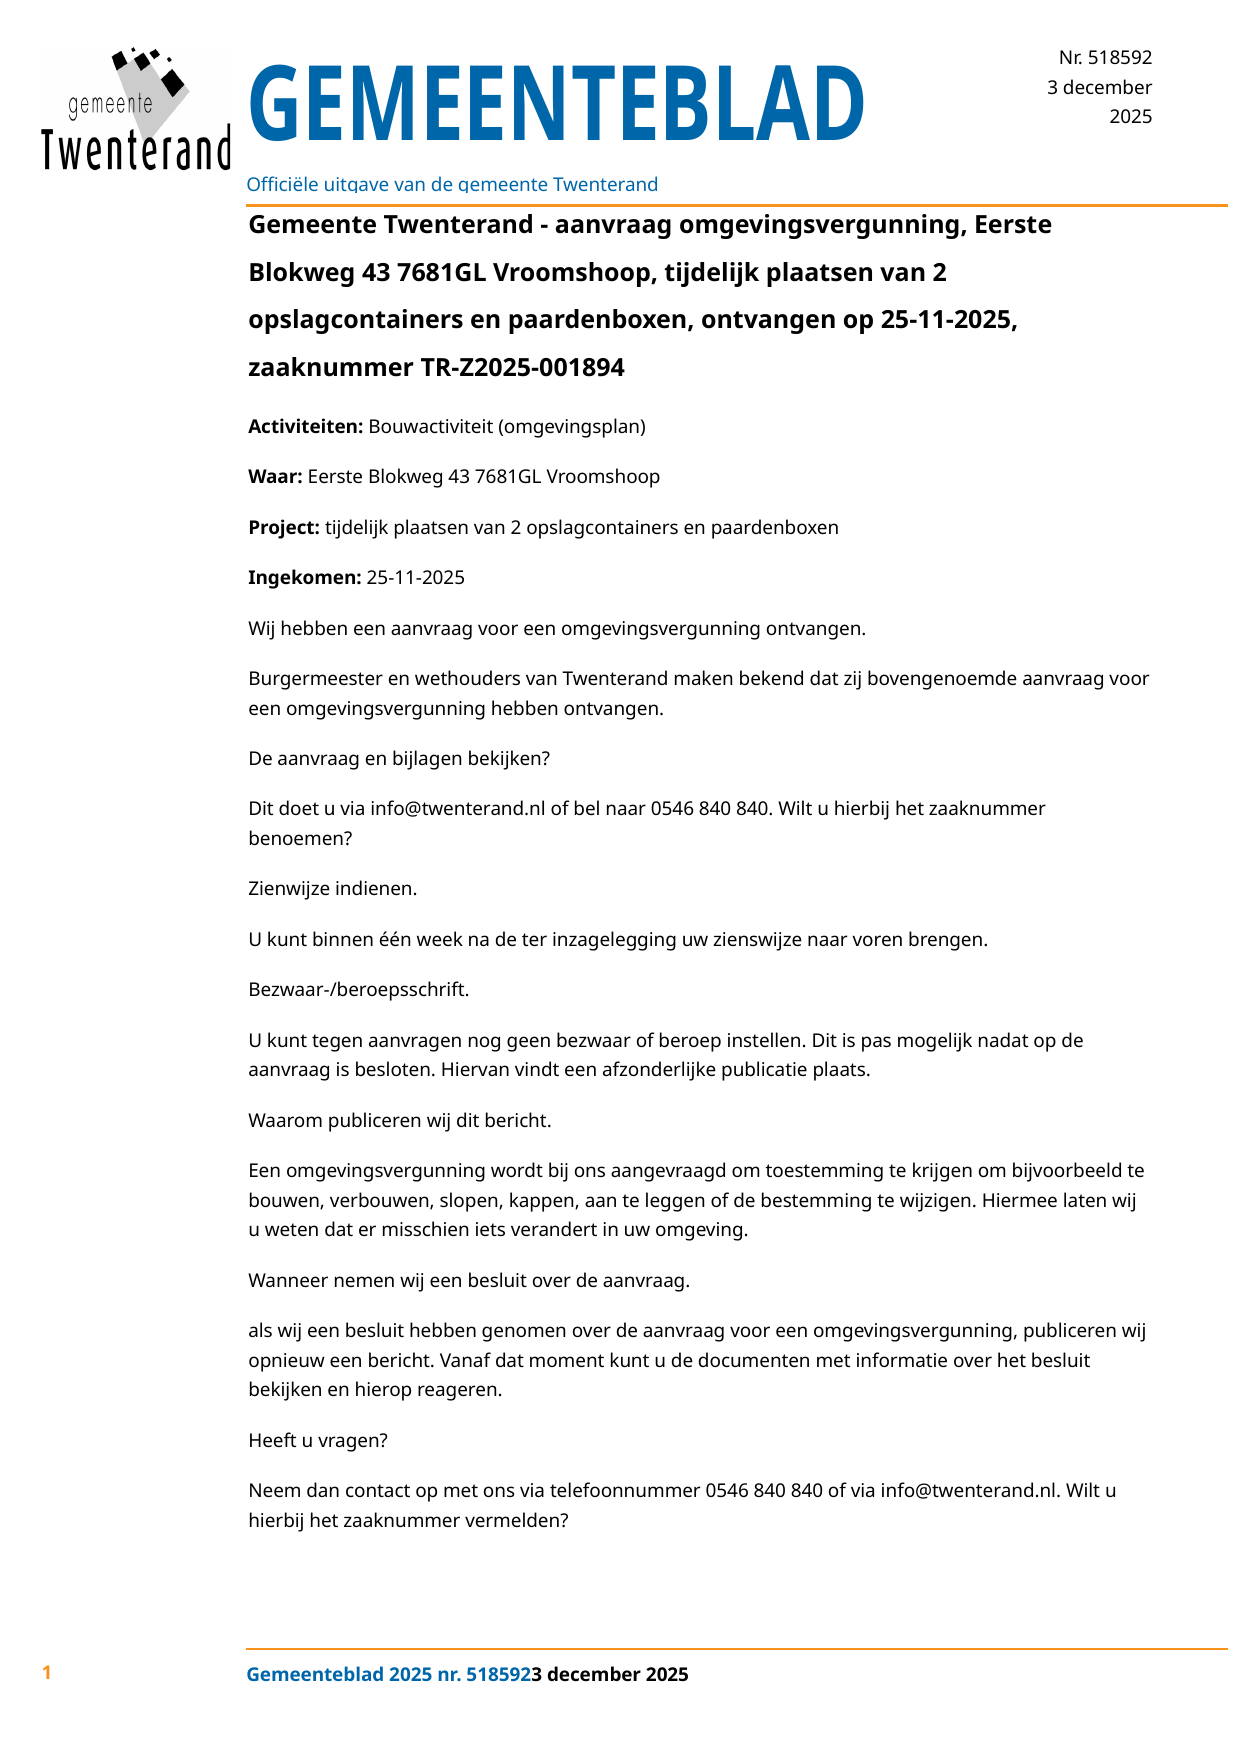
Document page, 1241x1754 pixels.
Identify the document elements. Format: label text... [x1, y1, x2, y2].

text Een omgevingsvergunning wordt bij ons aangevraagd om toestemming te krijgen om bijvoorbeeld te bouwen, verbouwen, slopen, kappen, aan te leggen of de bestemming te wijzigen. Hiermee laten wij u weten dat er misschien iets verandert in uw omgeving. [248, 1157, 1152, 1242]
text U kunt binnen één week na de ter inzagelegging uw zienswijze naar voren brengen. [248, 926, 1152, 952]
text U kunt tegen aanvragen nog geen bezwaar of beroep instellen. Dit is pas mogelijk nadat op de aanvraag is besloten. Hiervan vindt een afzonderlijke publicatie plaats. [248, 1027, 1152, 1082]
text Dit doet u via info@twenterand.nl of bel naar 0546 840 840. Wilt u hierbij het zaaknummer benoemen? [248, 796, 1152, 851]
text Project: tijdelijk plaatsen van 2 opslagcontainers en paardenboxen [248, 514, 1152, 540]
text Wij hebben een aanvraag voor een omgevingsvergunning ontvangen. [248, 615, 1152, 641]
text Wanneer nemen wij een besluit over de aanvraag. [248, 1267, 1152, 1293]
text Activiteiten: Bouwactiviteit (omgevingsplan) [248, 413, 1152, 439]
text Gemeente Twenterand - aanvraag omgevingsvergunning, Eerste Blokweg 43 7681GL Vroomshoop, tijdelijk plaatsen van 2 opslagcontainers en paardenboxen, ontvangen op 25-11-2025, zaaknummer TR-Z2025-001894 [248, 207, 1152, 384]
picture [41, 47, 231, 172]
text als wij een besluit hebben genomen over de aanvraag voor een omgevingsvergunning, publiceren wij opnieuw een bericht. Vanaf dat moment kunt u de documenten met informatie over het besluit bekijken en hierop reageren. [248, 1317, 1152, 1402]
text Waar: Eerste Blokweg 43 7681GL Vroomshoop [248, 463, 1152, 489]
text Ingekomen: 25-11-2025 [248, 564, 1152, 590]
text Bezwaar-/beroepsschrift. [248, 976, 1152, 1002]
text Waarom publiceren wij dit bericht. [248, 1107, 1152, 1133]
text Zienwijze indienen. [248, 876, 1152, 901]
text Neem dan contact op met ons via telefoonnummer 0546 840 840 of via info@twenterand.nl. Wilt u hierbij het zaaknummer vermelden? [248, 1477, 1152, 1533]
text De aanvraag en bijlagen bekijken? [248, 745, 1152, 771]
text Heeft u vragen? [248, 1427, 1152, 1453]
text Burgermeester en wethouders van Twenterand maken bekend dat zij bovengenoemde aanvraag voor een omgevingsvergunning hebben ontvangen. [248, 665, 1152, 721]
